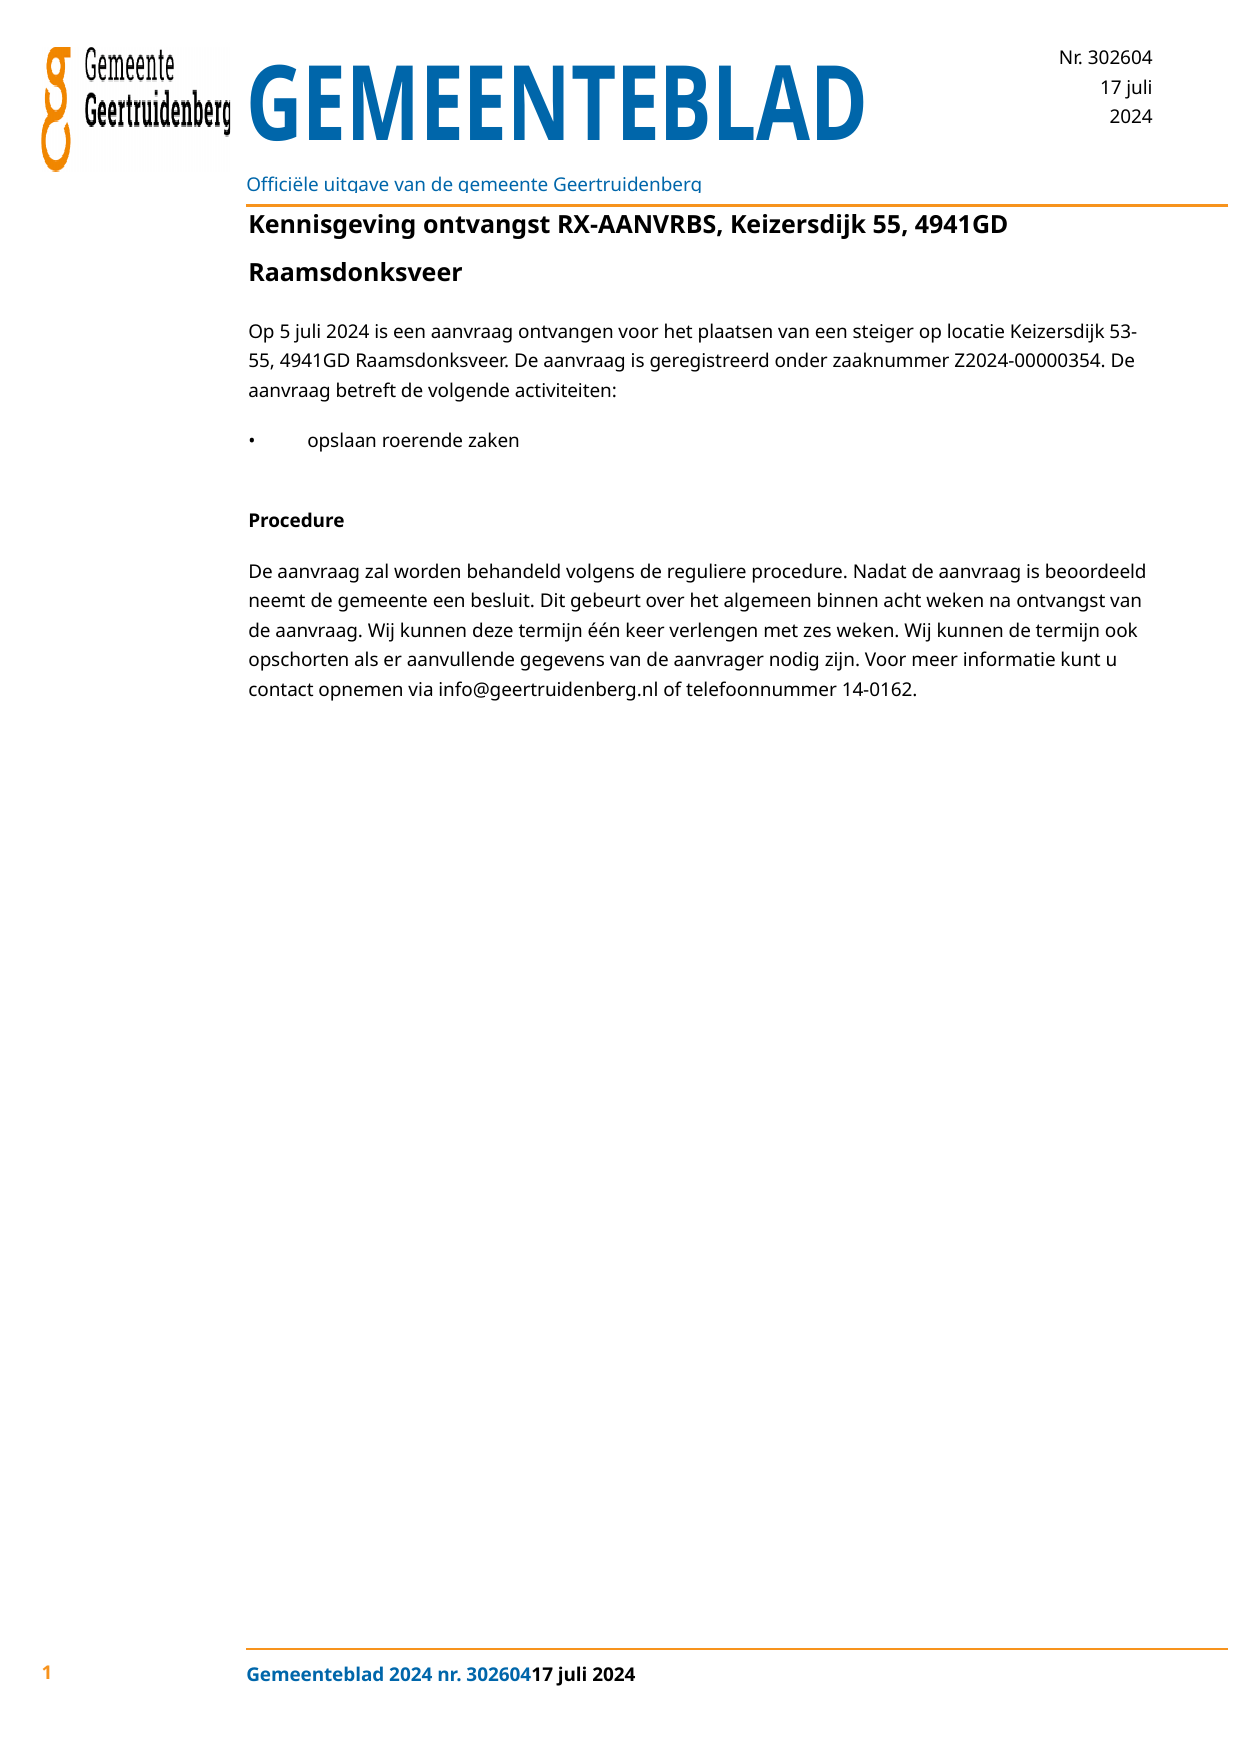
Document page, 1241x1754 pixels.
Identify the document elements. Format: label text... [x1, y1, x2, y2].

text Procedure [248, 507, 1152, 533]
list opslaan roerende zaken [248, 427, 1152, 453]
picture [41, 47, 231, 172]
text De aanvraag zal worden behandeld volgens de reguliere procedure. Nadat de aanvraag is beoordeeld neemt de gemeente een besluit. Dit gebeurt over het algemeen binnen acht weken na ontvangst van de aanvraag. Wij kunnen deze termijn één keer verlengen met zes weken. Wij kunnen de termijn ook opschorten als er aanvullende gegevens van de aanvrager nodig zijn. Voor meer informatie kunt u contact opnemen via info@geertruidenberg.nl of telefoonnummer 14-0162. [248, 558, 1152, 702]
text Op 5 juli 2024 is een aanvraag ontvangen voor het plaatsen van een steiger op locatie Keizersdijk 53-55, 4941GD Raamsdonksveer. De aanvraag is geregistreerd onder zaaknummer Z2024-00000354. De aanvraag betreft de volgende activiteiten: [248, 318, 1152, 403]
text Kennisgeving ontvangst RX-AANVRBS, Keizersdijk 55, 4941GD Raamsdonksveer [248, 207, 1152, 288]
